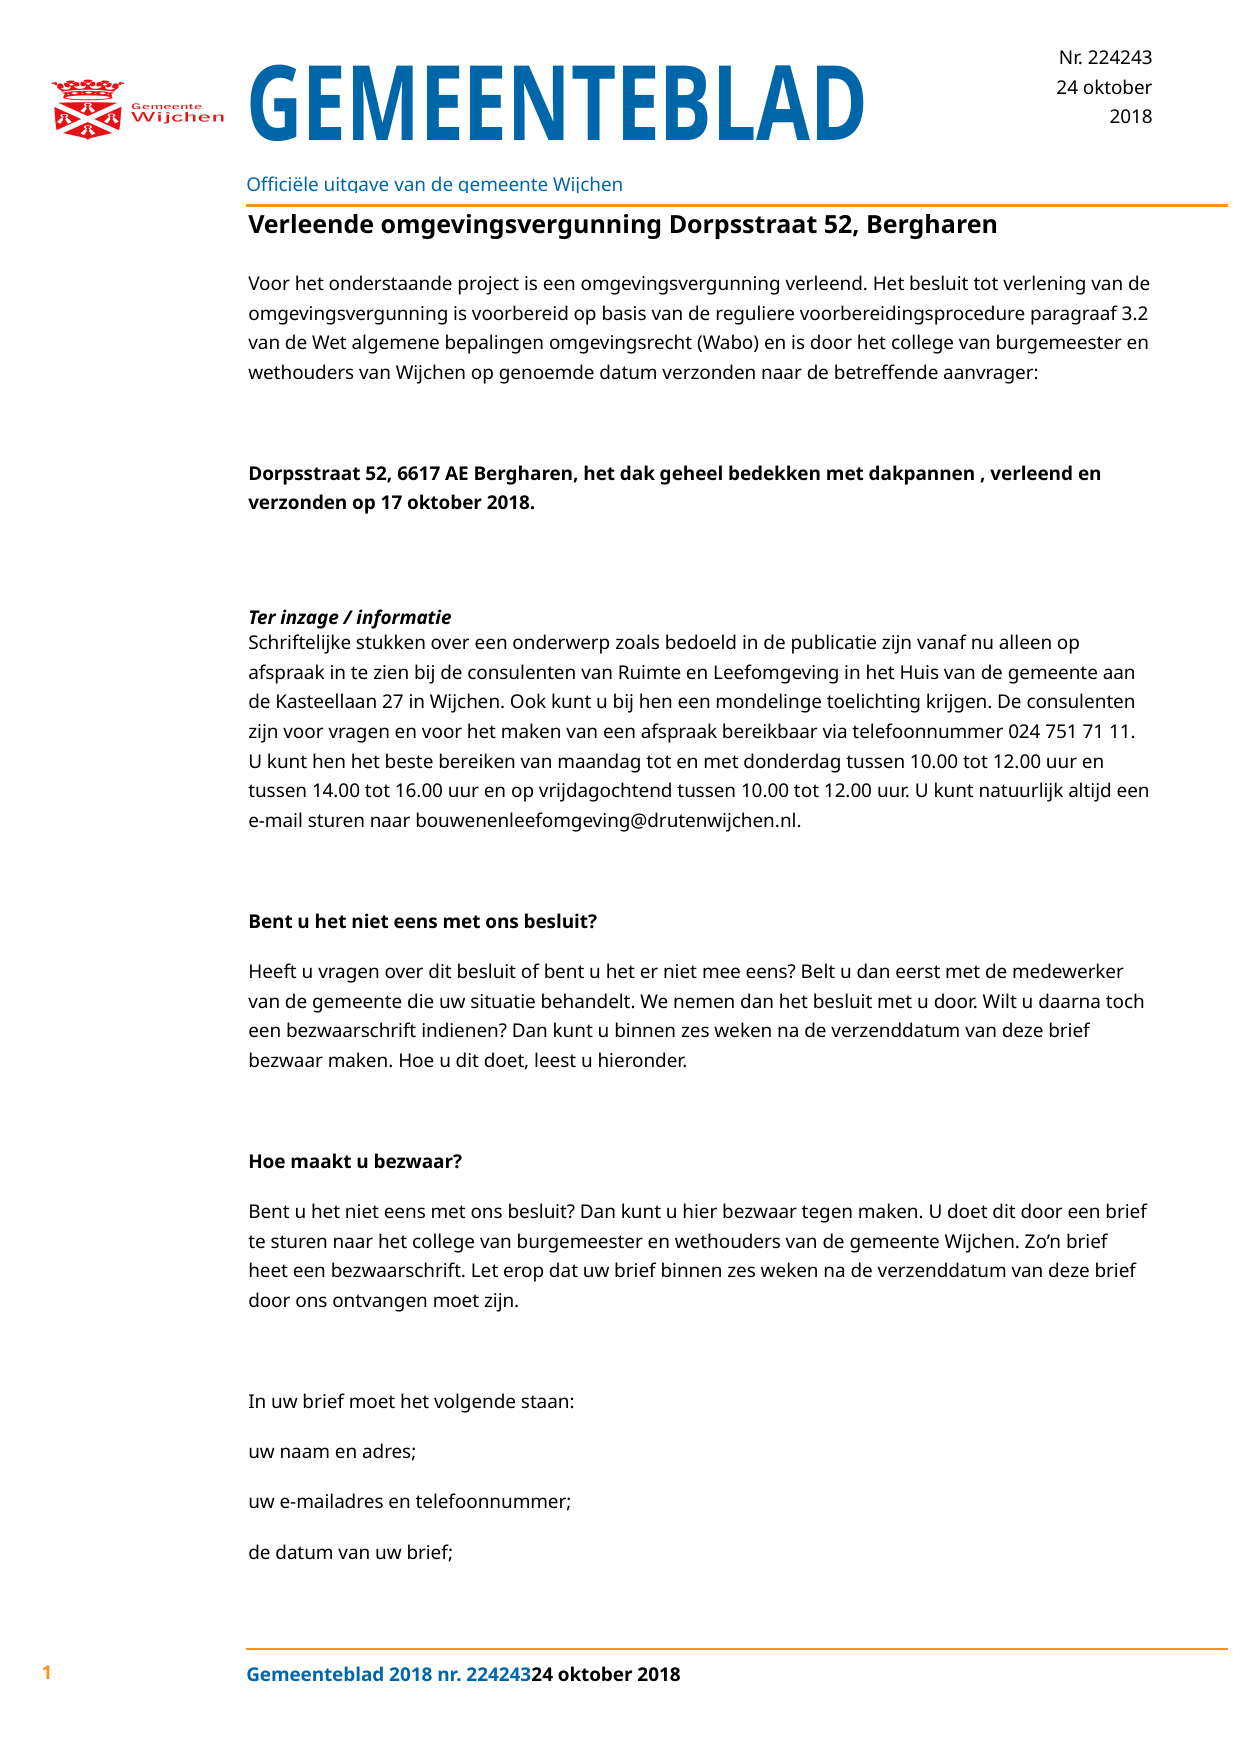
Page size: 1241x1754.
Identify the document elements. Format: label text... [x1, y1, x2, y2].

text Voor het onderstaande project is een omgevingsvergunning verleend. Het besluit tot verlening van de omgevingsvergunning is voorbereid op basis van de reguliere voorbereidingsprocedure paragraaf 3.2 van de Wet algemene bepalingen omgevingsrecht (Wabo) en is door het college van burgemeester en wethouders van Wijchen op genoemde datum verzonden naar de betreffende aanvrager: [248, 270, 1152, 385]
text uw naam en adres; [248, 1438, 1152, 1464]
text Schriftelijke stukken over een onderwerp zoals bedoeld in de publicatie zijn vanaf nu alleen op afspraak in te zien bij de consulenten van Ruimte en Leefomgeving in het Huis van de gemeente aan de Kasteellaan 27 in Wijchen. Ook kunt u bij hen een mondelinge toelichting krijgen. De consulenten zijn voor vragen en voor het maken van een afspraak bereikbaar via telefoonnummer 024 751 71 11. U kunt hen het beste bereiken van maandag tot en met donderdag tussen 10.00 tot 12.00 uur en tussen 14.00 tot 16.00 uur en op vrijdagochtend tussen 10.00 tot 12.00 uur. U kunt natuurlijk altijd een e-mail sturen naar bouwenenleefomgeving@drutenwijchen.nl. [248, 629, 1152, 833]
text Dorpsstraat 52, 6617 AE Bergharen, het dak geheel bedekken met dakpannen , verleend en verzonden op 17 oktober 2018. [248, 460, 1152, 515]
picture [41, 47, 231, 172]
text Ter inzage / informatie [248, 604, 1152, 629]
text Bent u het niet eens met ons besluit? Dan kunt u hier bezwaar tegen maken. U doet dit door een brief te sturen naar het college van burgemeester en wethouders van de gemeente Wijchen. Zo’n brief heet een bezwaarschrift. Let erop dat uw brief binnen zes weken na de verzenddatum van deze brief door ons ontvangen moet zijn. [248, 1198, 1152, 1313]
text de datum van uw brief; [248, 1539, 1152, 1565]
text uw e-mailadres en telefoonnummer; [248, 1489, 1152, 1514]
text Hoe maakt u bezwaar? [248, 1148, 1152, 1174]
text Verleende omgevingsvergunning Dorpsstraat 52, Bergharen [248, 207, 1152, 241]
text Heeft u vragen over dit besluit of bent u het er niet mee eens? Belt u dan eerst met de medewerker van de gemeente die uw situatie behandelt. We nemen dan het besluit met u door. Wilt u daarna toch een bezwaarschrift indienen? Dan kunt u binnen zes weken na de verzenddatum van deze brief bezwaar maken. Hoe u dit doet, leest u hieronder. [248, 958, 1152, 1073]
text Bent u het niet eens met ons besluit? [248, 908, 1152, 934]
text In uw brief moet het volgende staan: [248, 1388, 1152, 1414]
